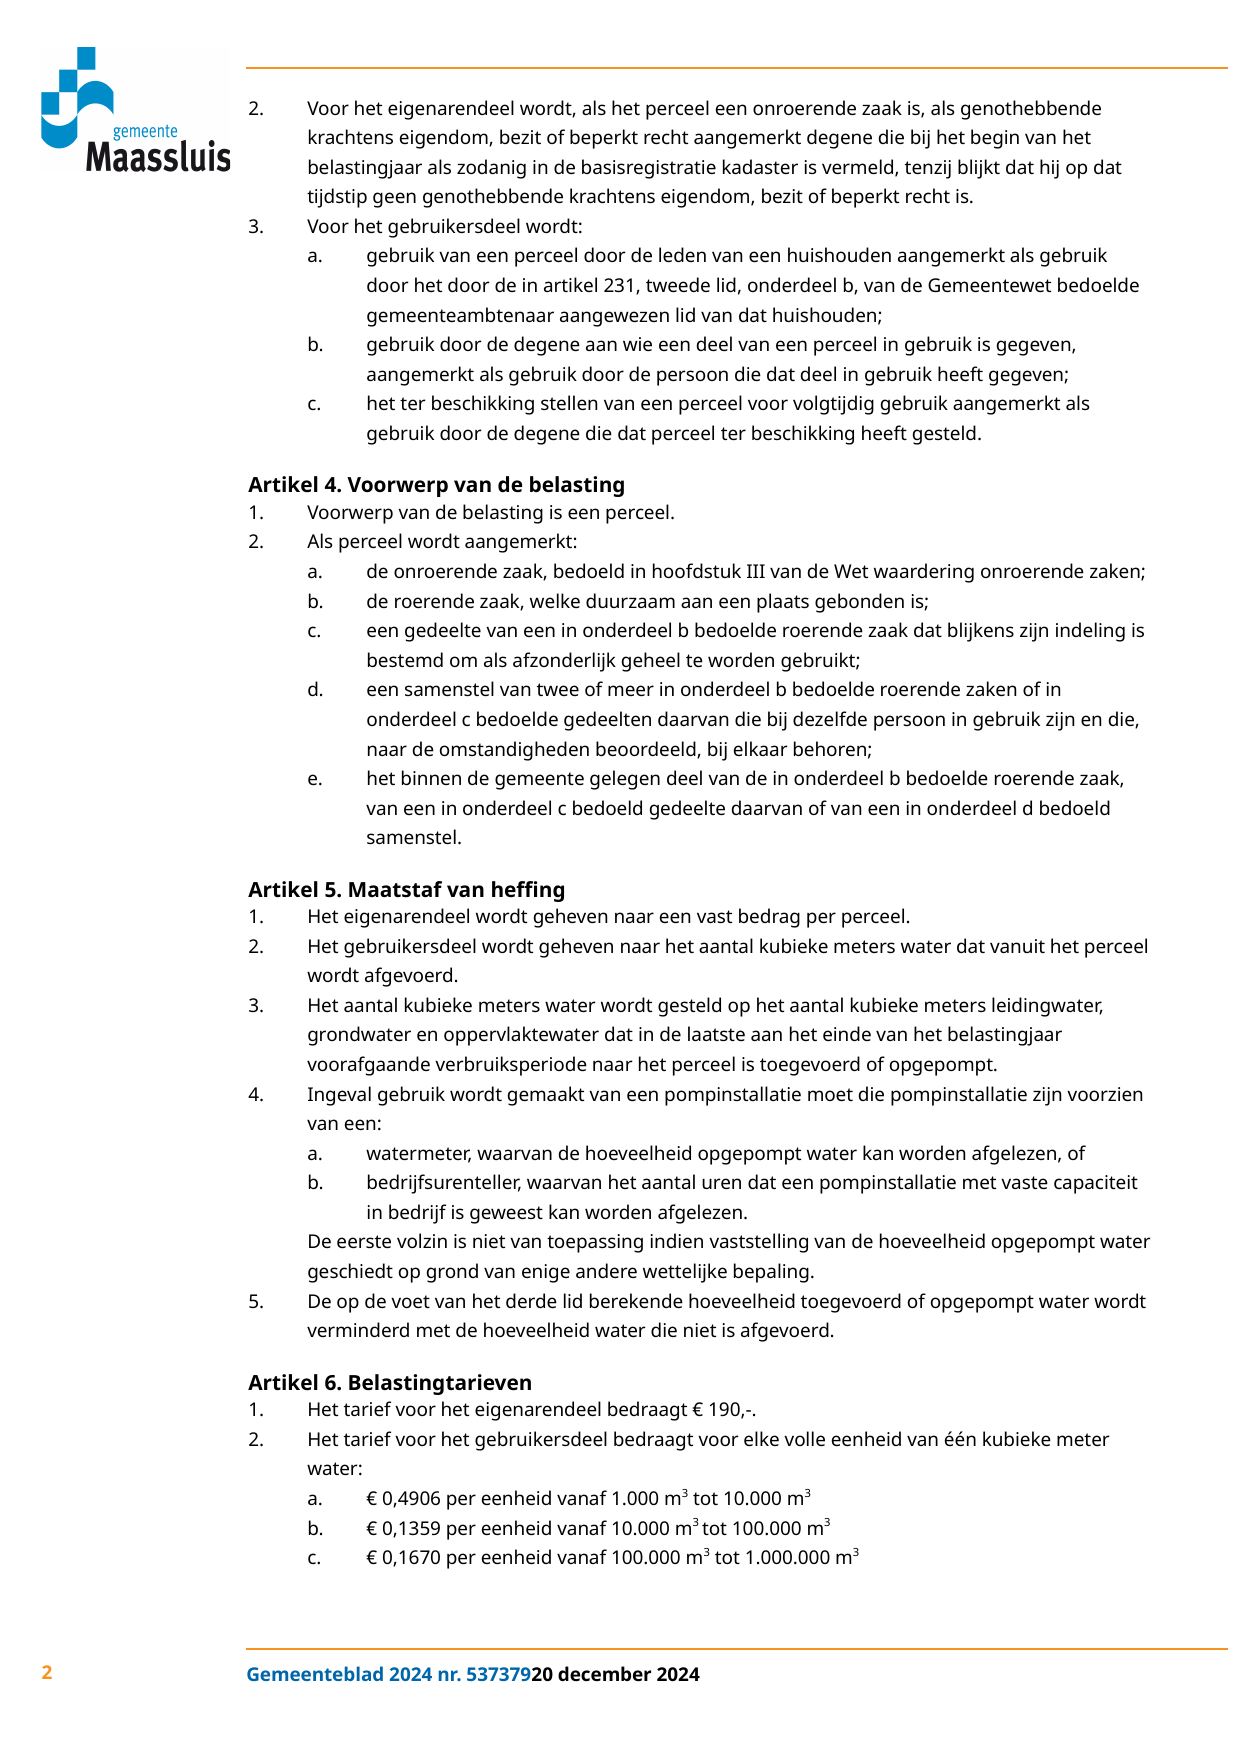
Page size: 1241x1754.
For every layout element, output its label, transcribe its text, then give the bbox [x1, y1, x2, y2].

list een gedeelte van een in onderdeel b bedoelde roerende zaak dat blijkens zijn indeling is bestemd om als afzonderlijk geheel te worden gebruikt; [307, 617, 1152, 673]
list € 0,1670 per eenheid vanaf 100.000 m3 tot 1.000.000 m3 [307, 1544, 1152, 1570]
list € 0,4906 per eenheid vanaf 1.000 m3 tot 10.000 m3 [307, 1485, 1152, 1511]
picture [41, 47, 77, 92]
list € 0,1359 per eenheid vanaf 10.000 m3 tot 100.000 m3 [307, 1515, 1152, 1540]
text Artikel 4. Voorwerp van de belasting [248, 471, 1152, 499]
list het binnen de gemeente gelegen deel van de in onderdeel b bedoelde roerende zaak, van een in onderdeel c bedoeld gedeelte daarvan of van een in onderdeel d bedoeld samenstel. [307, 765, 1152, 850]
list watermeter, waarvan de hoeveelheid opgepompt water kan worden afgelezen, of [307, 1140, 1152, 1166]
list bedrijfsurenteller, waarvan het aantal uren dat een pompinstallatie met vaste capaciteit in bedrijf is geweest kan worden afgelezen. [307, 1169, 1152, 1225]
list De op de voet van het derde lid berekende hoeveelheid toegevoerd of opgepompt water wordt verminderd met de hoeveelheid water die niet is afgevoerd. [248, 1288, 1152, 1343]
list Voor het eigenarendeel wordt, als het perceel een onroerende zaak is, als genothebbende krachtens eigendom, bezit of beperkt recht aangemerkt degene die bij het begin van het belastingjaar als zodanig in de basisregistratie kadaster is vermeld, tenzij blijkt dat hij op dat tijdstip geen genothebbende krachtens eigendom, bezit of beperkt recht is. [248, 95, 1152, 209]
text Artikel 5. Maatstaf van heffing [248, 875, 1152, 903]
list De eerste volzin is niet van toepassing indien vaststelling van de hoeveelheid opgepompt water geschiedt op grond van enige andere wettelijke bepaling. [248, 1229, 1152, 1284]
list Het tarief voor het eigenarendeel bedraagt € 190,-. [248, 1396, 1152, 1422]
picture [41, 47, 231, 172]
list het ter beschikking stellen van een perceel voor volgtijdig gebruik aangemerkt als gebruik door de degene die dat perceel ter beschikking heeft gesteld. [307, 391, 1152, 446]
list de roerende zaak, welke duurzaam aan een plaats gebonden is; [307, 588, 1152, 613]
list gebruik van een perceel door de leden van een huishouden aangemerkt als gebruik door het door de in artikel 231, tweede lid, onderdeel b, van de Gemeentewet bedoelde gemeenteambtenaar aangewezen lid van dat huishouden; [307, 243, 1152, 328]
list Het eigenarendeel wordt geheven naar een vast bedrag per perceel. [248, 903, 1152, 929]
list Voorwerp van de belasting is een perceel. [248, 499, 1152, 525]
list Het aantal kubieke meters water wordt gesteld op het aantal kubieke meters leidingwater, grondwater en oppervlaktewater dat in de laatste aan het einde van het belastingjaar voorafgaande verbruiksperiode naar het perceel is toegevoerd of opgepompt. [248, 992, 1152, 1077]
list Als perceel wordt aangemerkt: [248, 529, 1152, 554]
list een samenstel van twee of meer in onderdeel b bedoelde roerende zaken of in onderdeel c bedoelde gedeelten daarvan die bij dezelfde persoon in gebruik zijn en die, naar de omstandigheden beoordeeld, bij elkaar behoren; [307, 677, 1152, 761]
text Artikel 6. Belastingtarieven [248, 1368, 1152, 1396]
list de onroerende zaak, bedoeld in hoofdstuk III van de Wet waardering onroerende zaken; [307, 558, 1152, 584]
list Ingeval gebruik wordt gemaakt van een pompinstallatie moet die pompinstallatie zijn voorzien van een: [248, 1081, 1152, 1136]
list Het tarief voor het gebruikersdeel bedraagt voor elke volle eenheid van één kubieke meter water: [248, 1426, 1152, 1481]
list Voor het gebruikersdeel wordt: [248, 213, 1152, 239]
list gebruik door de degene aan wie een deel van een perceel in gebruik is gegeven, aangemerkt als gebruik door de persoon die dat deel in gebruik heeft gegeven; [307, 331, 1152, 387]
list Het gebruikersdeel wordt geheven naar het aantal kubieke meters water dat vanuit het perceel wordt afgevoerd. [248, 933, 1152, 988]
